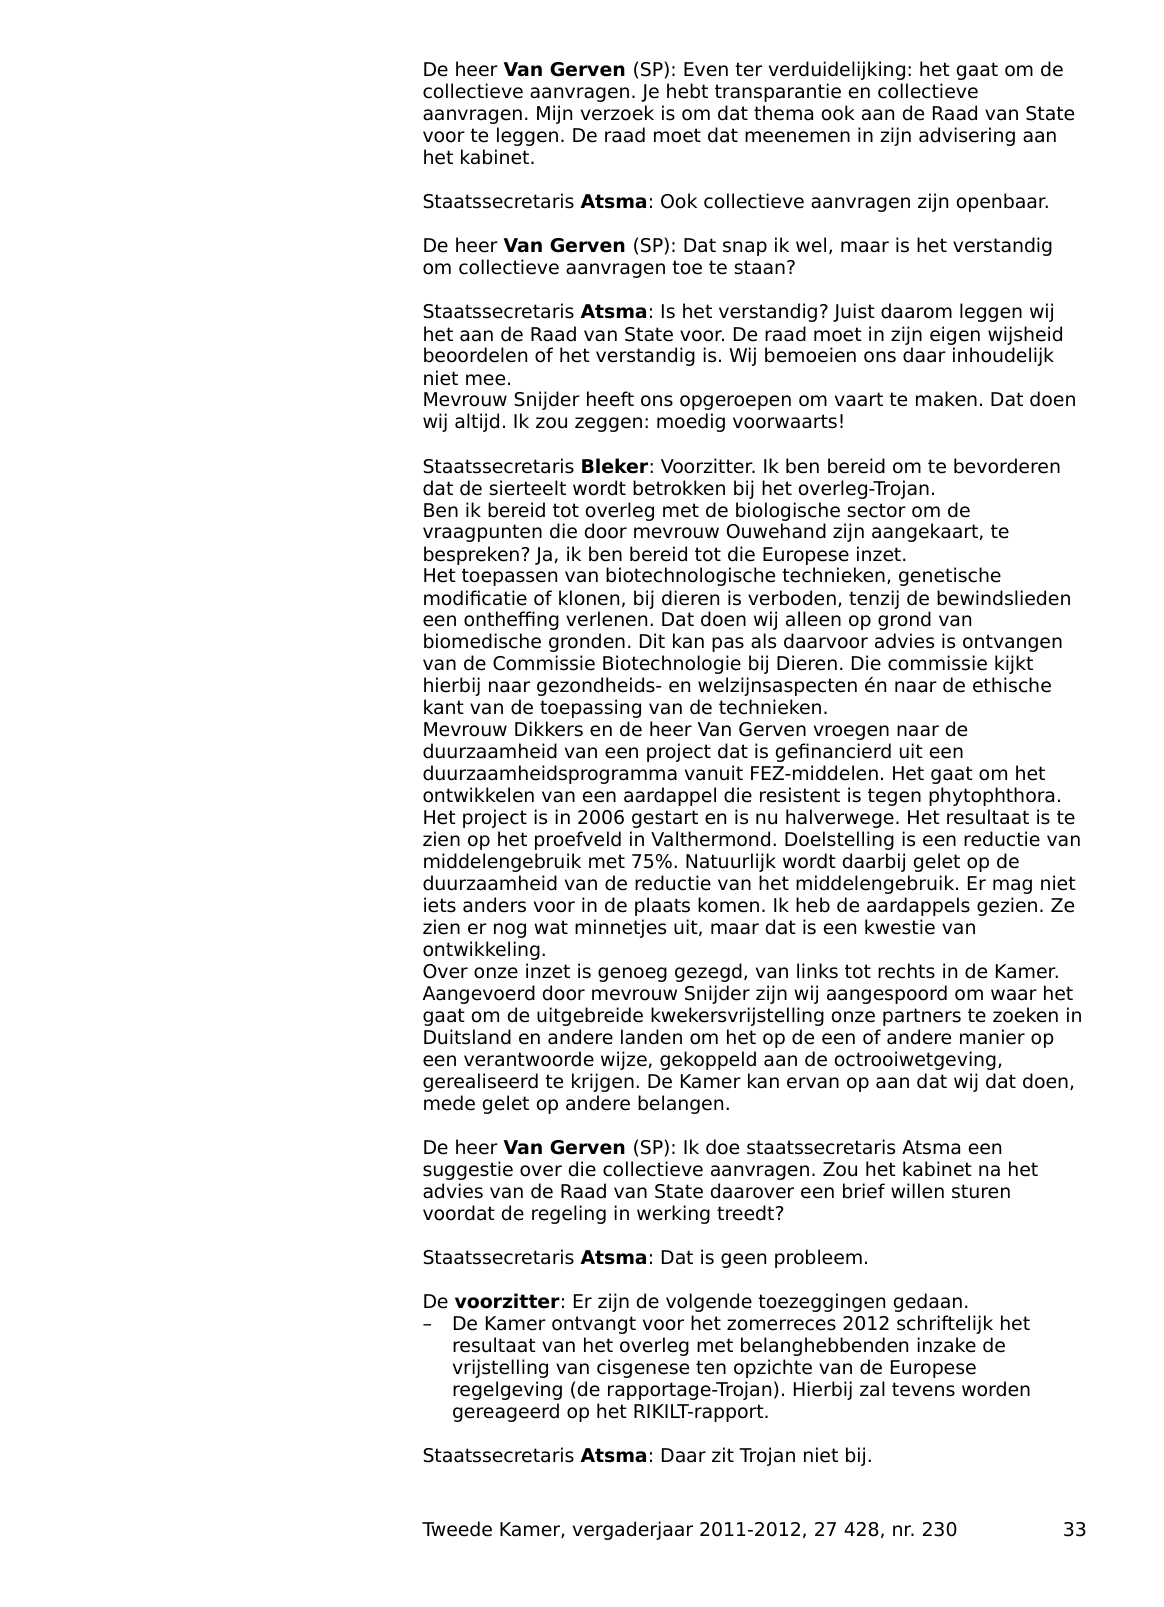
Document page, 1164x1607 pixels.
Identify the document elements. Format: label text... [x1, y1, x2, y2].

text Staatssecretaris Bleker: Voorzitter. Ik ben bereid om te bevorderen dat de sierteelt wordt betrokken bij het overleg-Trojan. [422, 456, 1087, 499]
text Staatssecretaris Atsma: Is het verstandig? Juist daarom leggen wij het aan de Raad van State voor. De raad moet in zijn eigen wijsheid beoordelen of het verstandig is. Wij bemoeien ons daar inhoudelijk niet mee. [422, 301, 1087, 389]
text Mevrouw Dikkers en de heer Van Gerven vroegen naar de duurzaamheid van een project dat is gefinancierd uit een duurzaamheidsprogramma vanuit FEZ-middelen. Het gaat om het ontwikkelen van een aardappel die resistent is tegen phytophthora. Het project is in 2006 gestart en is nu halverwege. Het resultaat is te zien op het proefveld in Valthermond. Doelstelling is een reductie van middelengebruik met 75%. Natuurlijk wordt daarbij gelet op de duurzaamheid van de reductie van het middelengebruik. Er mag niet iets anders voor in de plaats komen. Ik heb de aardappels gezien. Ze zien er nog wat minnetjes uit, maar dat is een kwestie van ontwikkeling. [422, 719, 1087, 961]
text De heer Van Gerven (SP): Even ter verduidelijking: het gaat om de collectieve aanvragen. Je hebt transparantie en collectieve aanvragen. Mijn verzoek is om dat thema ook aan de Raad van State voor te leggen. De raad moet dat meenemen in zijn advisering aan het kabinet. [422, 59, 1087, 169]
text Mevrouw Snijder heeft ons opgeroepen om vaart te maken. Dat doen wij altijd. Ik zou zeggen: moedig voorwaarts! [422, 389, 1087, 433]
text De voorzitter: Er zijn de volgende toezeggingen gedaan. [422, 1291, 1087, 1313]
text De heer Van Gerven (SP): Ik doe staatssecretaris Atsma een suggestie over die collectieve aanvragen. Zou het kabinet na het advies van de Raad van State daarover een brief willen sturen voordat de regeling in werking treedt? [422, 1137, 1087, 1225]
text Ben ik bereid tot overleg met de biologische sector om de vraagpunten die door mevrouw Ouwehand zijn aangekaart, te bespreken? Ja, ik ben bereid tot die Europese inzet. [422, 499, 1087, 565]
text Staatssecretaris Atsma: Ook collectieve aanvragen zijn openbaar. [422, 191, 1087, 213]
text – De Kamer ontvangt voor het zomerreces 2012 schriftelijk het resultaat van het overleg met belanghebbenden inzake de vrijstelling van cisgenese ten opzichte van de Europese regelgeving (de rapportage-Trojan). Hierbij zal tevens worden gereageerd op het RIKILT-rapport. [422, 1313, 1087, 1423]
text Over onze inzet is genoeg gezegd, van links tot rechts in de Kamer. Aangevoerd door mevrouw Snijder zijn wij aangespoord om waar het gaat om de uitgebreide kwekersvrijstelling onze partners te zoeken in Duitsland en andere landen om het op de een of andere manier op een verantwoorde wijze, gekoppeld aan de octrooiwetgeving, gerealiseerd te krijgen. De Kamer kan ervan op aan dat wij dat doen, mede gelet op andere belangen. [422, 961, 1087, 1115]
text De heer Van Gerven (SP): Dat snap ik wel, maar is het verstandig om collectieve aanvragen toe te staan? [422, 235, 1087, 279]
text Staatssecretaris Atsma: Daar zit Trojan niet bij. [422, 1445, 1087, 1467]
text Staatssecretaris Atsma: Dat is geen probleem. [422, 1247, 1087, 1269]
text Het toepassen van biotechnologische technieken, genetische modificatie of klonen, bij dieren is verboden, tenzij de bewindslieden een ontheffing verlenen. Dat doen wij alleen op grond van biomedische gronden. Dit kan pas als daarvoor advies is ontvangen van de Commissie Biotechnologie bij Dieren. Die commissie kijkt hierbij naar gezondheids- en welzijnsaspecten én naar de ethische kant van de toepassing van de technieken. [422, 565, 1087, 719]
